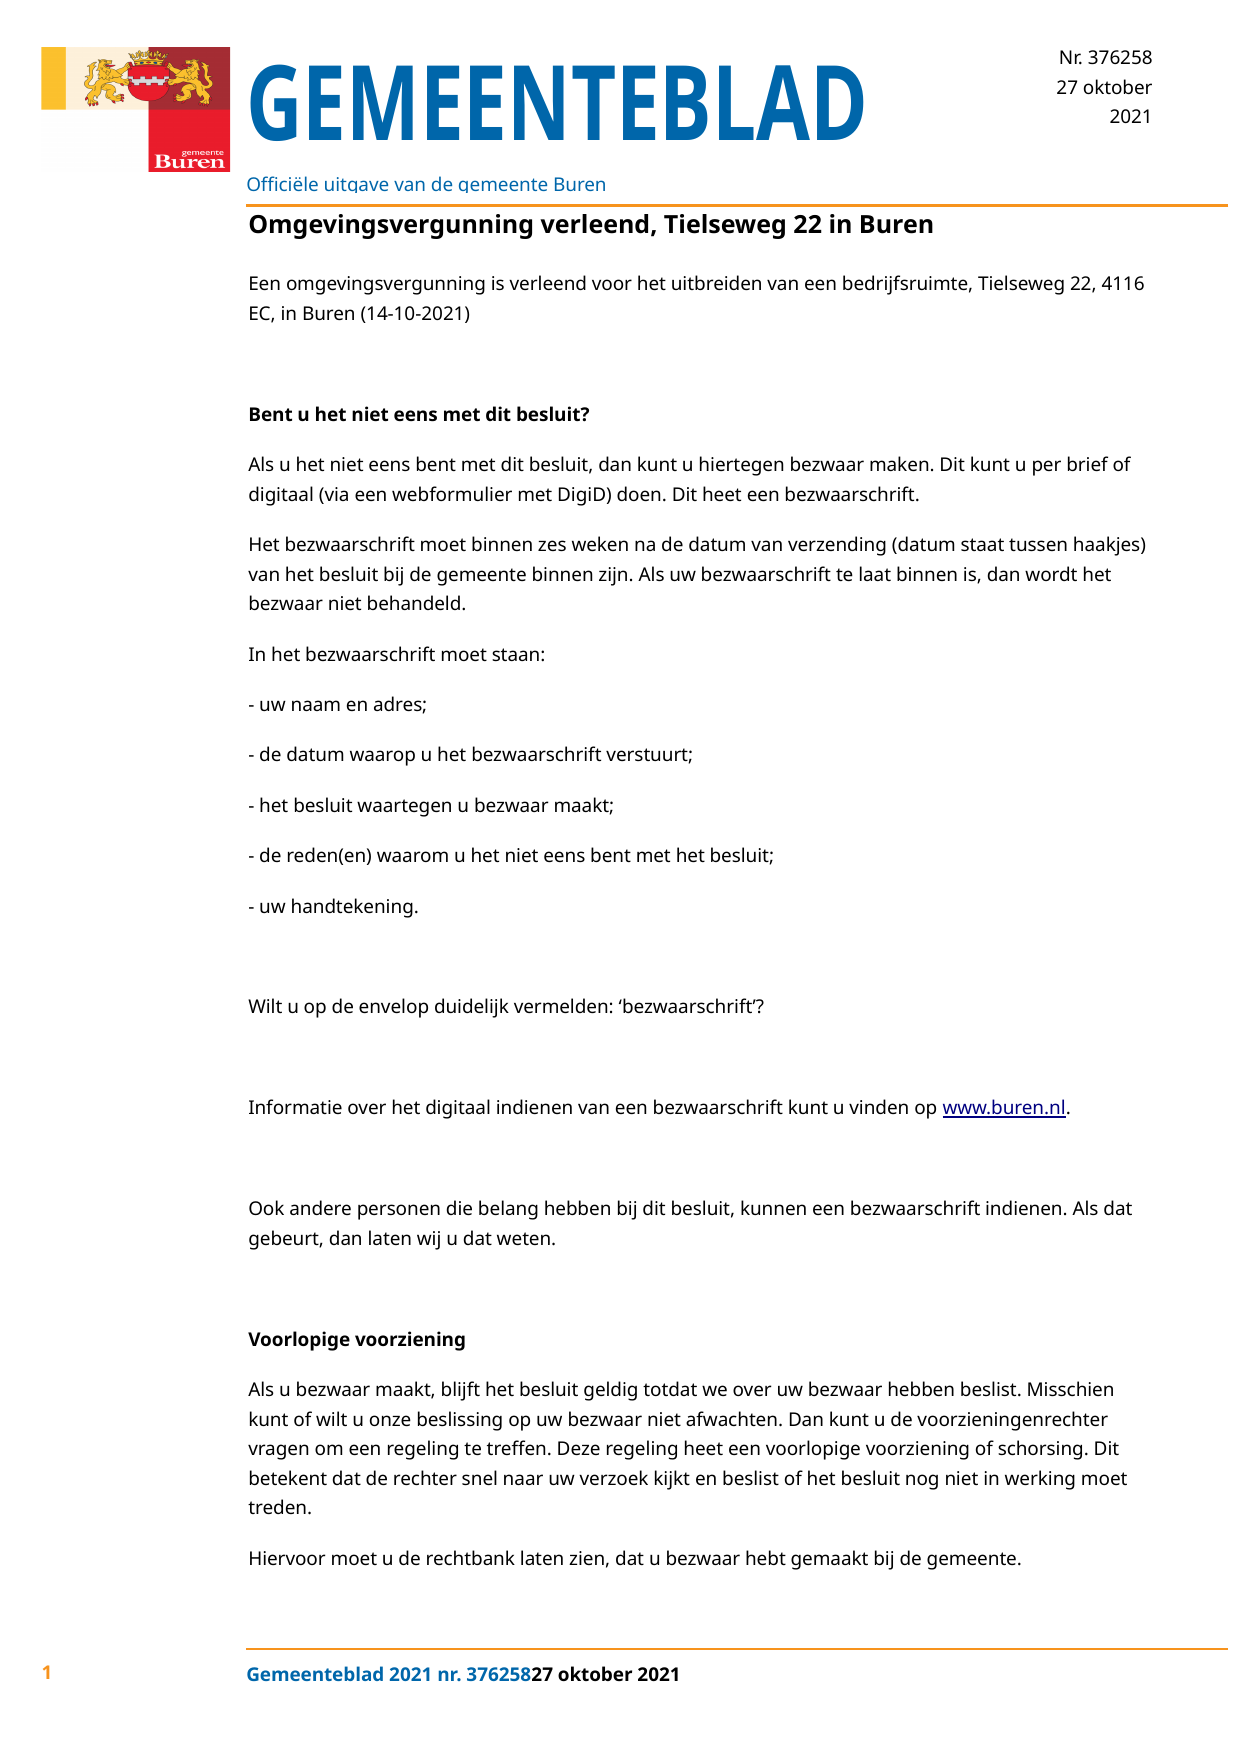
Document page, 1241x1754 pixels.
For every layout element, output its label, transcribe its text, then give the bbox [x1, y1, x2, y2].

text Voorlopige voorziening [248, 1326, 1152, 1351]
text Het bezwaarschrift moet binnen zes weken na de datum van verzending (datum staat tussen haakjes) van het besluit bij de gemeente binnen zijn. Als uw bezwaarschrift te laat binnen is, dan wordt het bezwaar niet behandeld. [248, 531, 1152, 616]
text Omgevingsvergunning verleend, Tielseweg 22 in Buren [248, 207, 1152, 241]
text Ook andere personen die belang hebben bij dit besluit, kunnen een bezwaarschrift indienen. Als dat gebeurt, dan laten wij u dat weten. [248, 1195, 1152, 1251]
text Als u het niet eens bent met dit besluit, dan kunt u hiertegen bezwaar maken. Dit kunt u per brief of digitaal (via een webformulier met DigiD) doen. Dit heet een bezwaarschrift. [248, 451, 1152, 506]
text - uw handtekening. [248, 893, 1152, 918]
text Als u bezwaar maakt, blijft het besluit geldig totdat we over uw bezwaar hebben beslist. Misschien kunt of wilt u onze beslissing op uw bezwaar niet afwachten. Dan kunt u de voorzieningenrechter vragen om een regeling te treffen. Deze regeling heet een voorlopige voorziening of schorsing. Dit betekent dat de rechter snel naar uw verzoek kijkt en beslist of het besluit nog niet in werking moet treden. [248, 1376, 1152, 1520]
text Wilt u op de envelop duidelijk vermelden: ‘bezwaarschrift’? [248, 994, 1152, 1019]
text Hiervoor moet u de rechtbank laten zien, dat u bezwaar hebt gemaakt bij de gemeente. [248, 1545, 1152, 1571]
text Informatie over het digitaal indienen van een bezwaarschrift kunt u vinden op www.buren.nl. [248, 1094, 1152, 1120]
text Bent u het niet eens met dit besluit? [248, 401, 1152, 426]
text In het bezwaarschrift moet staan: [248, 641, 1152, 666]
picture [41, 47, 231, 172]
text - het besluit waartegen u bezwaar maakt; [248, 792, 1152, 818]
text Een omgevingsvergunning is verleend voor het uitbreiden van een bedrijfsruimte, Tielseweg 22, 4116 EC, in Buren (14-10-2021) [248, 270, 1152, 326]
text - de datum waarop u het bezwaarschrift verstuurt; [248, 742, 1152, 767]
text - uw naam en adres; [248, 691, 1152, 717]
text - de reden(en) waarom u het niet eens bent met het besluit; [248, 842, 1152, 868]
